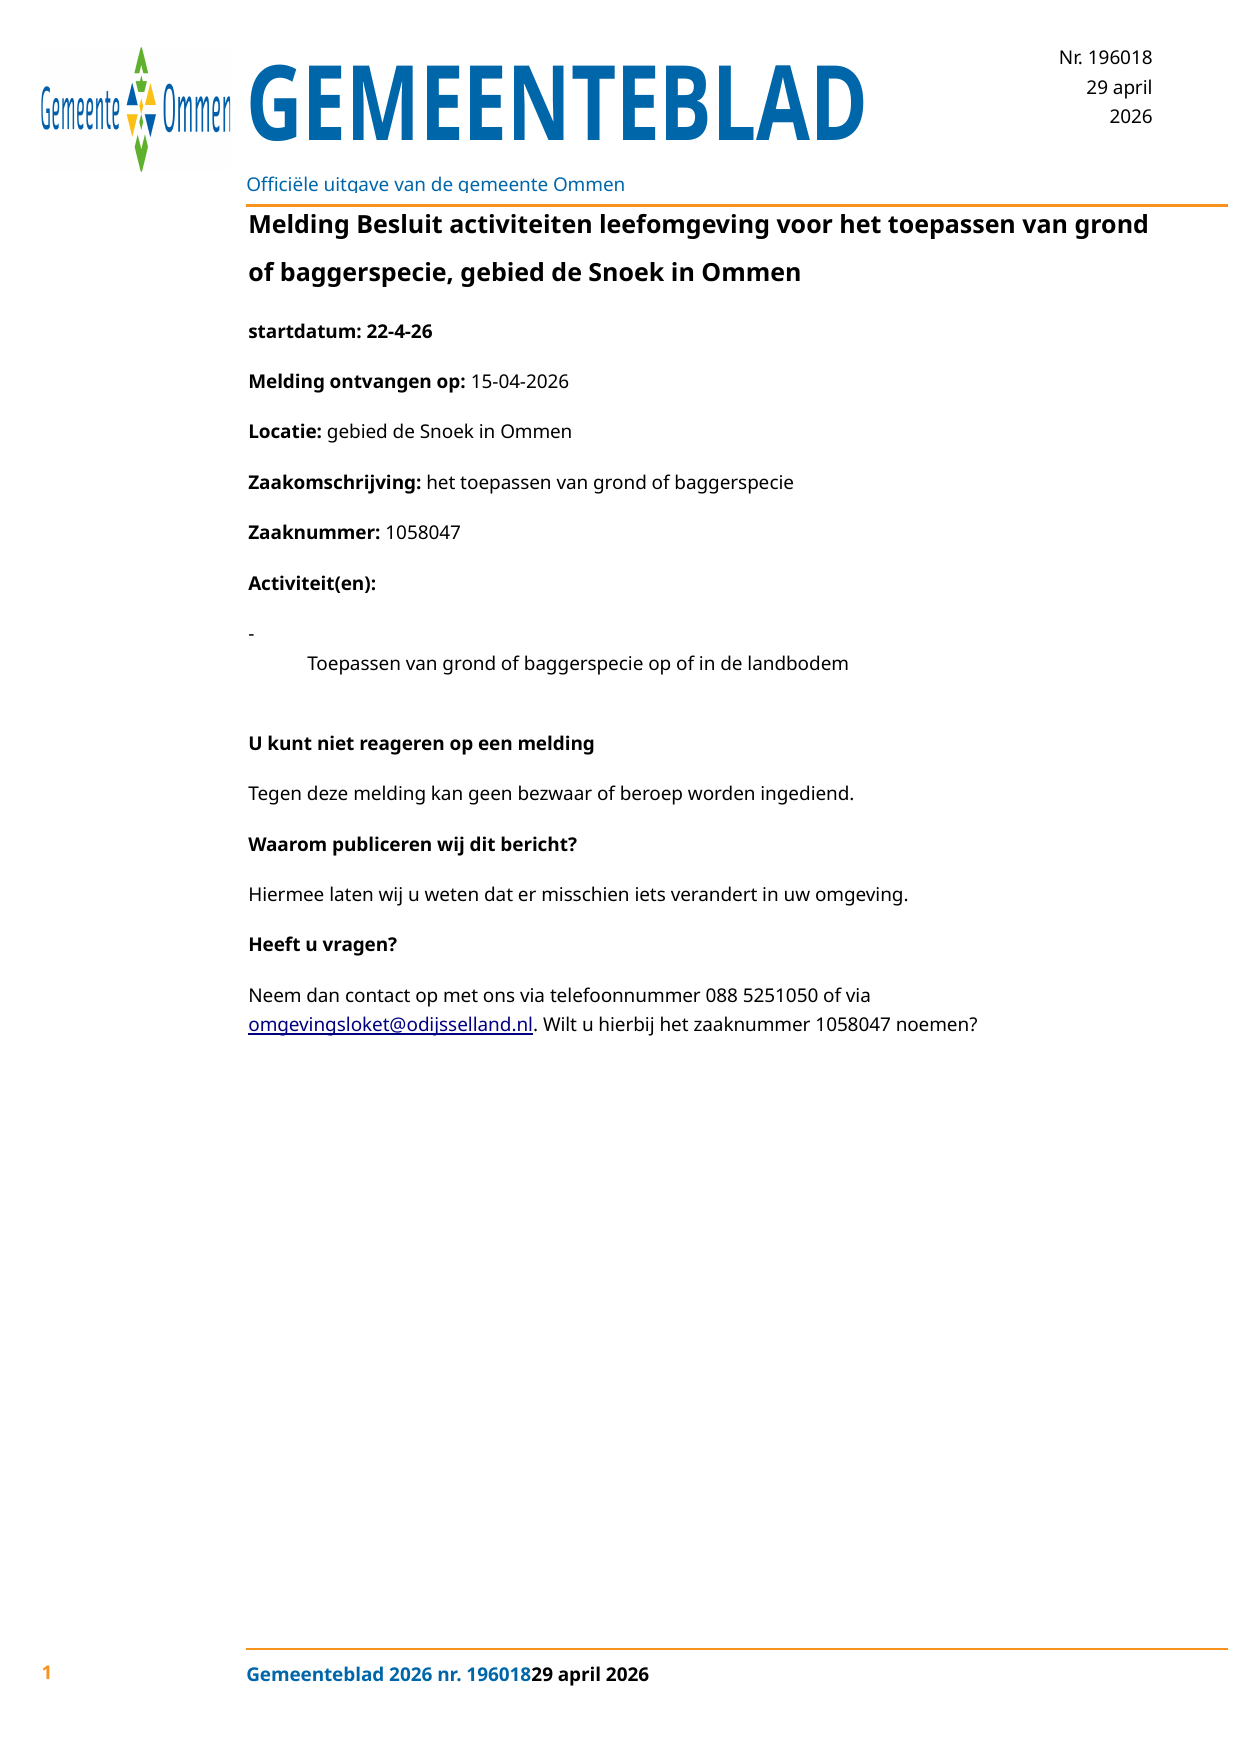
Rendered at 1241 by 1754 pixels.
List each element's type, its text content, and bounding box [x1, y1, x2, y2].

text Melding ontvangen op: 15-04-2026 [248, 368, 1152, 394]
text Melding Besluit activiteiten leefomgeving voor het toepassen van grond of baggerspecie, gebied de Snoek in Ommen [248, 207, 1152, 288]
text Zaaknummer: 1058047 [248, 519, 1152, 545]
text Hiermee laten wij u weten dat er misschien iets verandert in uw omgeving. [248, 881, 1152, 907]
list Toepassen van grond of baggerspecie op of in de landbodem [248, 650, 1152, 676]
text Activiteit(en): [248, 570, 1152, 596]
text Zaakomschrijving: het toepassen van grond of baggerspecie [248, 469, 1152, 495]
text Heeft u vragen? [248, 932, 1152, 957]
text Locatie: gebied de Snoek in Ommen [248, 419, 1152, 444]
text Waarom publiceren wij dit bericht? [248, 831, 1152, 857]
text startdatum: 22-4-26 [248, 318, 1152, 344]
text Tegen deze melding kan geen bezwaar of beroep worden ingediend. [248, 780, 1152, 806]
text Neem dan contact op met ons via telefoonnummer 088 5251050 of via omgevingsloket@odijsselland.nl. Wilt u hierbij het zaaknummer 1058047 noemen? [248, 982, 1152, 1037]
text U kunt niet reageren op een melding [248, 730, 1152, 756]
picture [41, 47, 231, 172]
